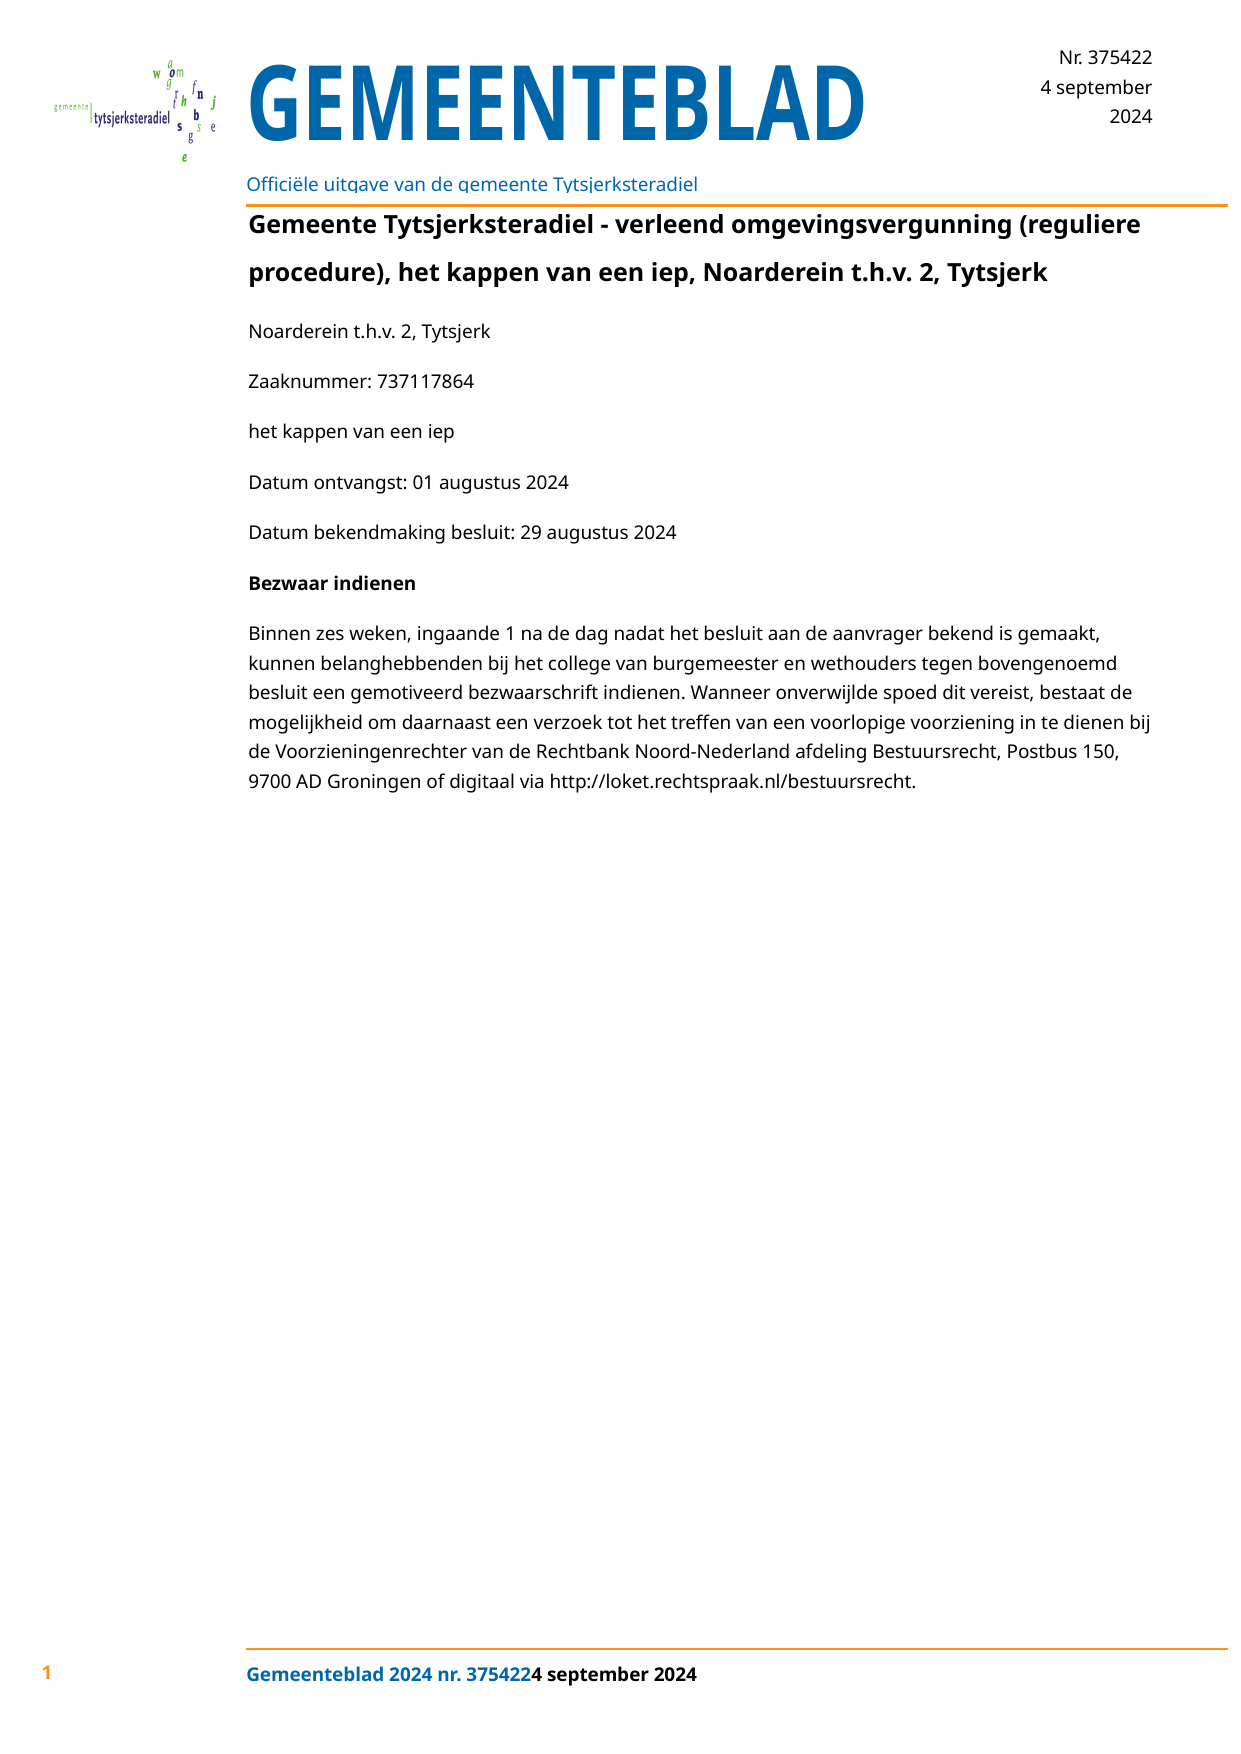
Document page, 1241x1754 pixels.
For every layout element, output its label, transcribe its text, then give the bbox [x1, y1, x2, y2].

picture [41, 47, 231, 172]
text Datum bekendmaking besluit: 29 augustus 2024 [248, 519, 1152, 545]
text het kappen van een iep [248, 419, 1152, 444]
text Zaaknummer: 737117864 [248, 368, 1152, 394]
text Noarderein t.h.v. 2, Tytsjerk [248, 318, 1152, 344]
text Datum ontvangst: 01 augustus 2024 [248, 469, 1152, 495]
text Bezwaar indienen [248, 570, 1152, 596]
text Binnen zes weken, ingaande 1 na de dag nadat het besluit aan de aanvrager bekend is gemaakt, kunnen belanghebbenden bij het college van burgemeester en wethouders tegen bovengenoemd besluit een gemotiveerd bezwaarschrift indienen. Wanneer onverwijlde spoed dit vereist, bestaat de mogelijkheid om daarnaast een verzoek tot het treffen van een voorlopige voorziening in te dienen bij de Voorzieningenrechter van de Rechtbank Noord-Nederland afdeling Bestuursrecht, Postbus 150, 9700 AD Groningen of digitaal via http://loket.rechtspraak.nl/bestuursrecht. [248, 620, 1152, 794]
text Gemeente Tytsjerksteradiel - verleend omgevingsvergunning (reguliere procedure), het kappen van een iep, Noarderein t.h.v. 2, Tytsjerk [248, 207, 1152, 288]
